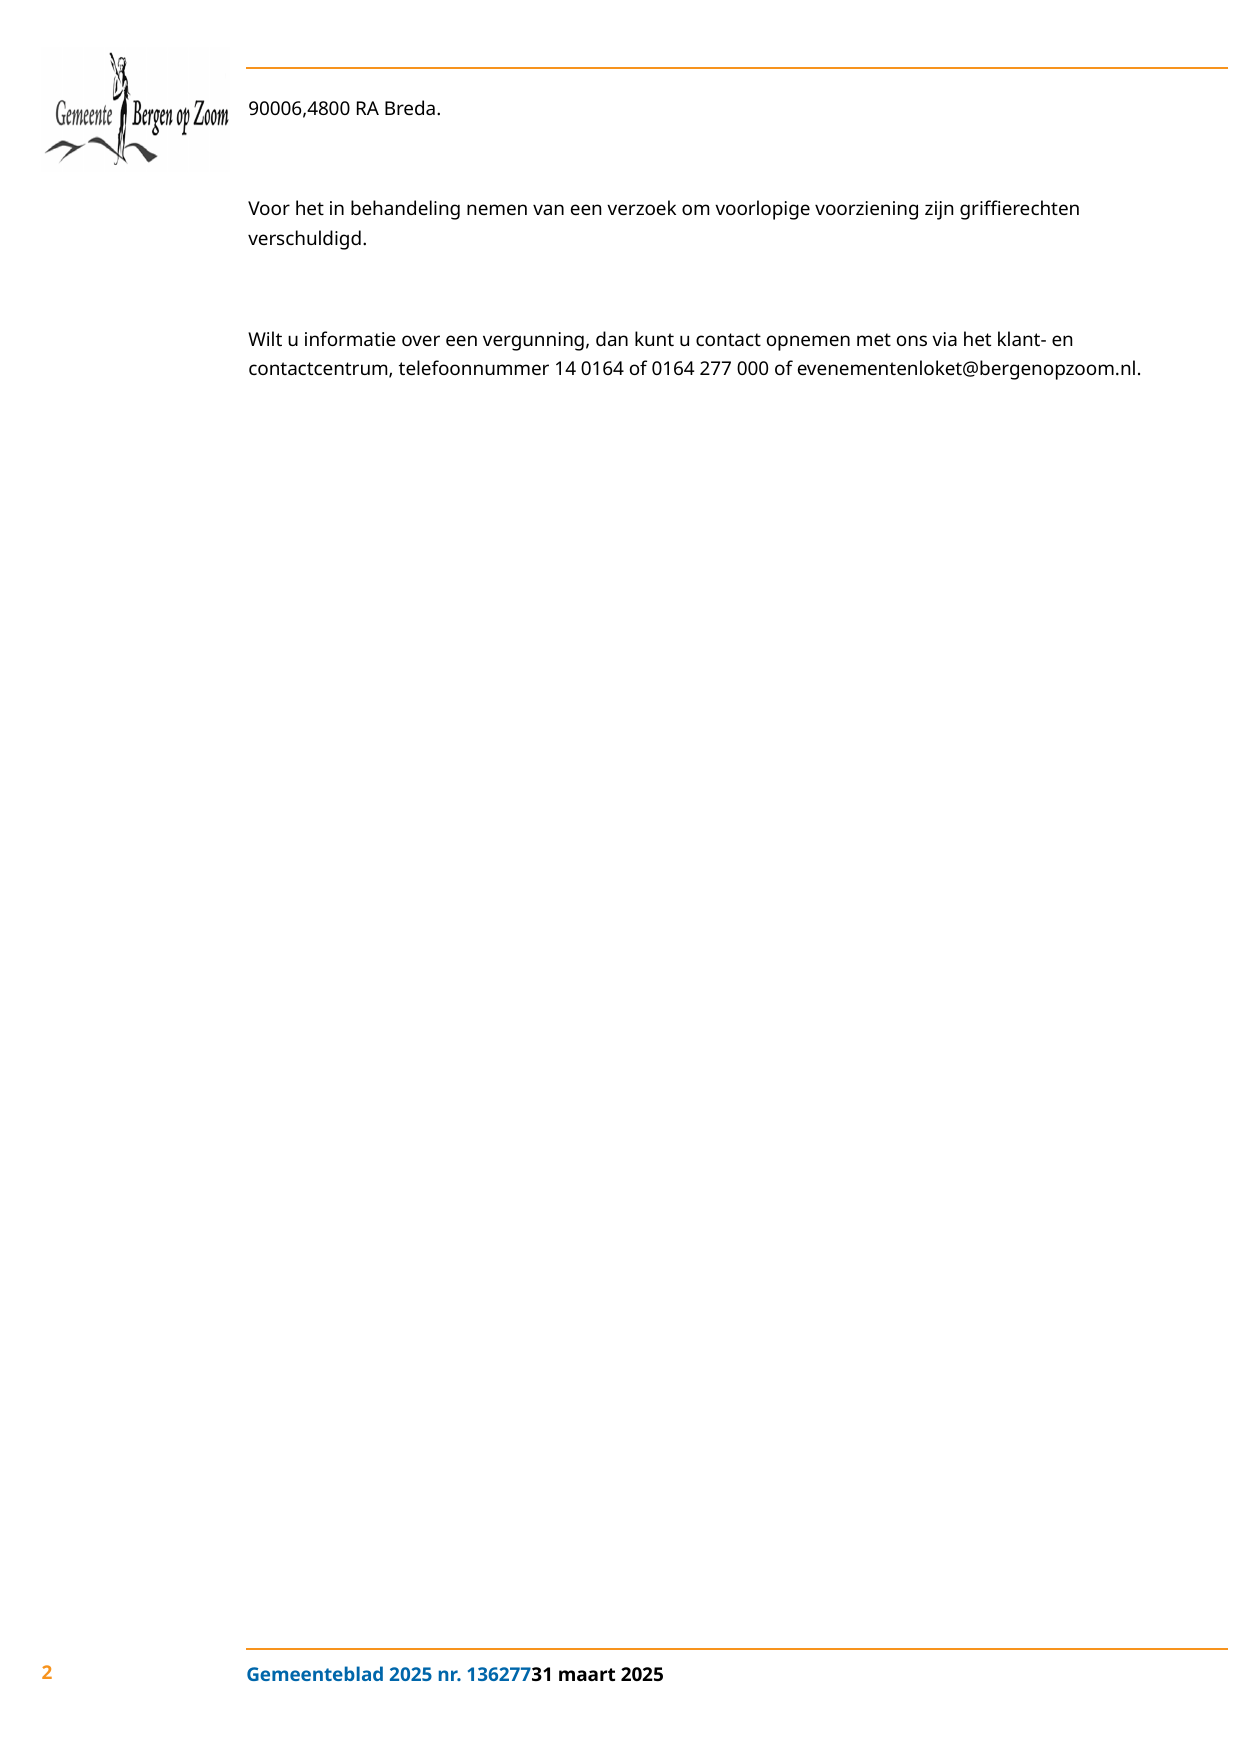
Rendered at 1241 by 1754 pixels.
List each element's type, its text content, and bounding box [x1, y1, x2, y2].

text Voor het in behandeling nemen van een verzoek om voorlopige voorziening zijn griffierechten verschuldigd. [248, 196, 1152, 251]
text 90006,4800 RA Breda. [248, 95, 1152, 121]
text Wilt u informatie over een vergunning, dan kunt u contact opnemen met ons via het klant- en contactcentrum, telefoonnummer 14 0164 of 0164 277 000 of evenementenloket@bergenopzoom.nl. [248, 326, 1152, 381]
picture [41, 47, 231, 172]
